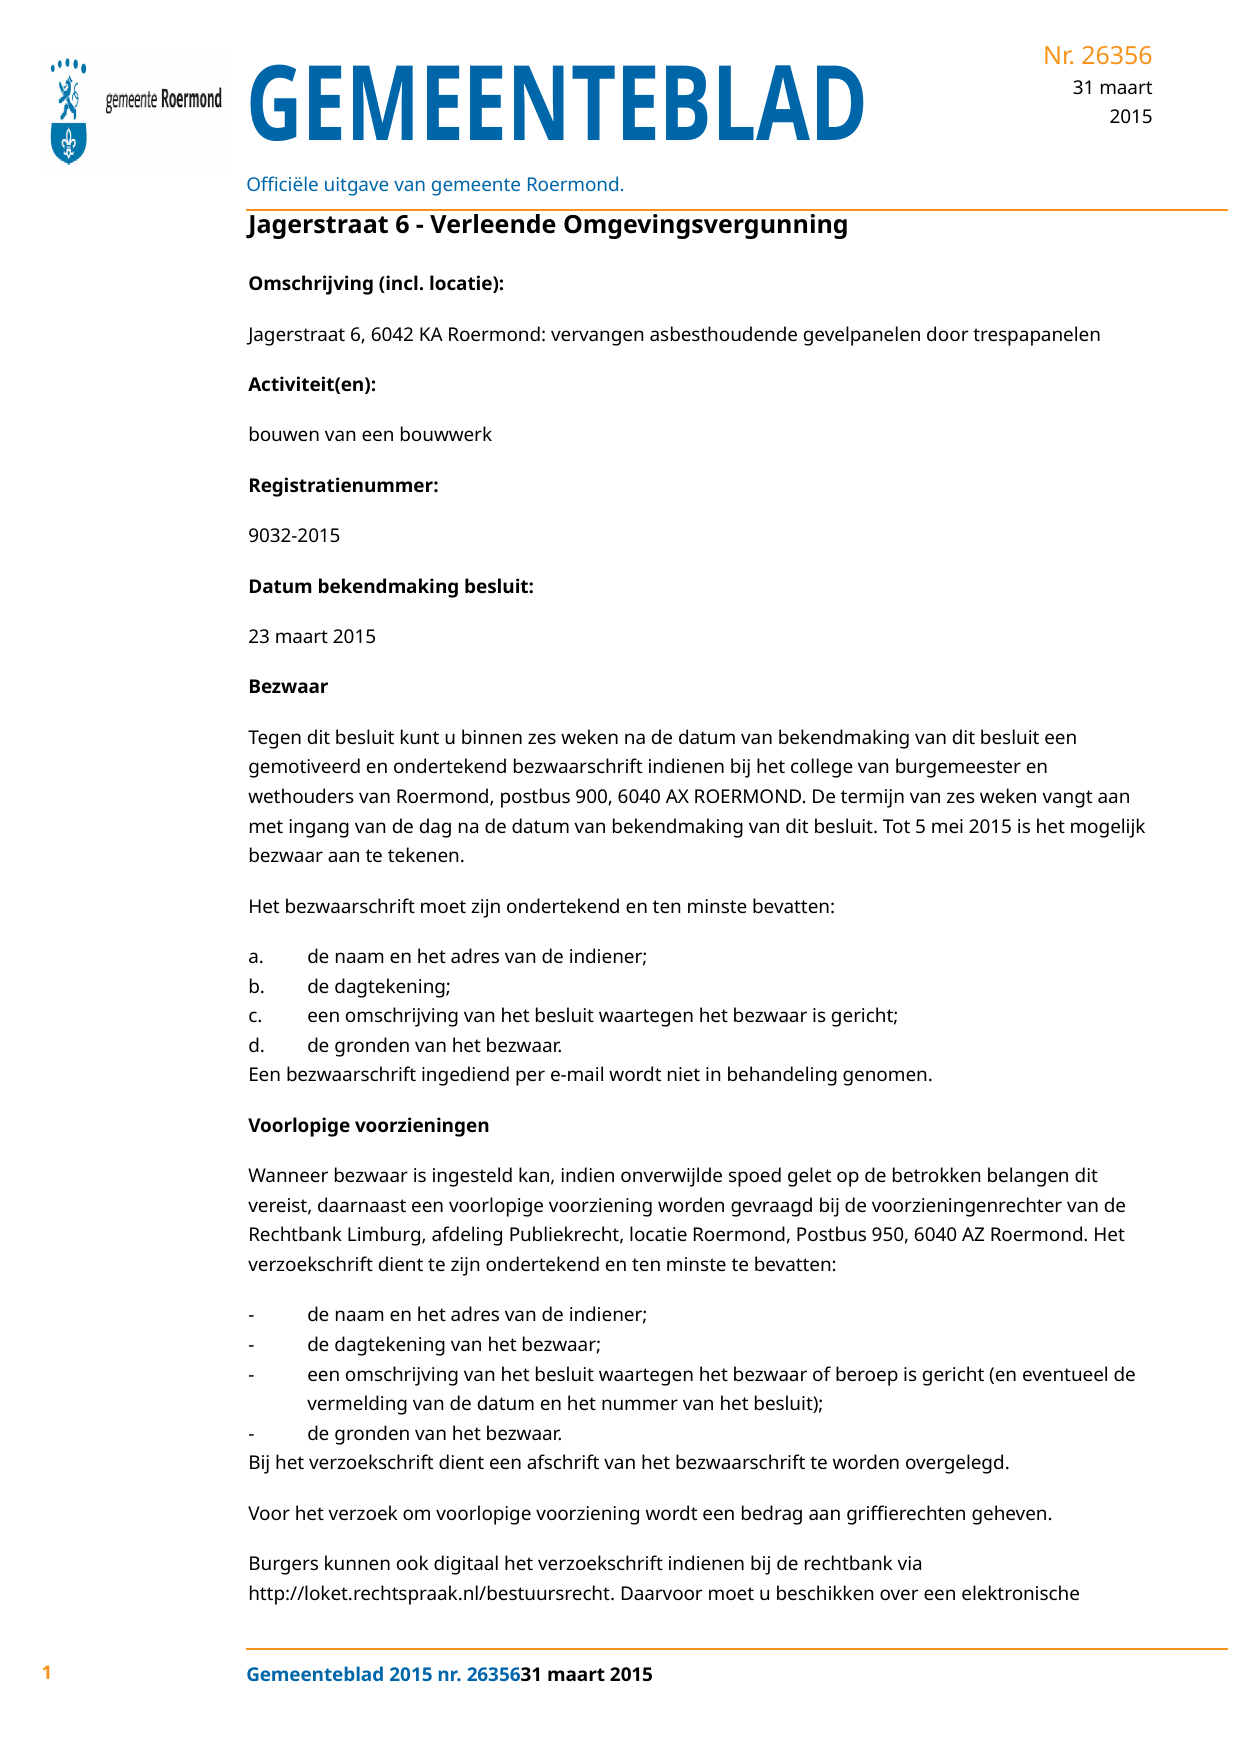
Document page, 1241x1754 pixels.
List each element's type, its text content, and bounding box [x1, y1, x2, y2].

list de gronden van het bezwaar. [248, 1032, 1152, 1058]
text Een bezwaarschrift ingediend per e-mail wordt niet in behandeling genomen. [248, 1062, 1152, 1087]
text Bezwaar [248, 674, 1152, 699]
list de naam en het adres van de indiener; [248, 1302, 1152, 1327]
list de gronden van het bezwaar. [248, 1420, 1152, 1446]
text Datum bekendmaking besluit: [248, 573, 1152, 598]
list een omschrijving van het besluit waartegen het bezwaar of beroep is gericht (en eventueel de vermelding van de datum en het nummer van het besluit); [248, 1361, 1152, 1416]
text Burgers kunnen ook digitaal het verzoekschrift indienen bij de rechtbank via http://loket.rechtspraak.nl/bestuursrecht. Daarvoor moet u beschikken over een elektronische [248, 1550, 1152, 1606]
text Voor het verzoek om voorlopige voorziening wordt een bedrag aan griffierechten geheven. [248, 1500, 1152, 1526]
text Wanneer bezwaar is ingesteld kan, indien onverwijlde spoed gelet op de betrokken belangen dit vereist, daarnaast een voorlopige voorziening worden gevraagd bij de voorzieningenrechter van de Rechtbank Limburg, afdeling Publiekrecht, locatie Roermond, Postbus 950, 6040 AZ Roermond. Het verzoekschrift dient te zijn ondertekend en ten minste te bevatten: [248, 1162, 1152, 1277]
list de dagtekening; [248, 973, 1152, 998]
list de dagtekening van het bezwaar; [248, 1331, 1152, 1357]
text Omschrijving (incl. locatie): [248, 270, 1152, 296]
text Bij het verzoekschrift dient een afschrift van het bezwaarschrift te worden overgelegd. [248, 1449, 1152, 1475]
text Jagerstraat 6 - Verleende Omgevingsvergunning [248, 211, 1152, 241]
text 9032-2015 [248, 522, 1152, 548]
text Voorlopige voorzieningen [248, 1112, 1152, 1138]
picture [41, 47, 231, 172]
text bouwen van een bouwwerk [248, 422, 1152, 447]
text Activiteit(en): [248, 371, 1152, 397]
list een omschrijving van het besluit waartegen het bezwaar is gericht; [248, 1002, 1152, 1028]
text 23 maart 2015 [248, 623, 1152, 649]
text Het bezwaarschrift moet zijn ondertekend en ten minste bevatten: [248, 893, 1152, 918]
text Registratienummer: [248, 472, 1152, 498]
list de naam en het adres van de indiener; [248, 943, 1152, 969]
text Jagerstraat 6, 6042 KA Roermond: vervangen asbesthoudende gevelpanelen door trespapanelen [248, 321, 1152, 346]
text Tegen dit besluit kunt u binnen zes weken na de datum van bekendmaking van dit besluit een gemotiveerd en ondertekend bezwaarschrift indienen bij het college van burgemeester en wethouders van Roermond, postbus 900, 6040 AX ROERMOND. De termijn van zes weken vangt aan met ingang van de dag na de datum van bekendmaking van dit besluit. Tot 5 mei 2015 is het mogelijk bezwaar aan te tekenen. [248, 724, 1152, 868]
